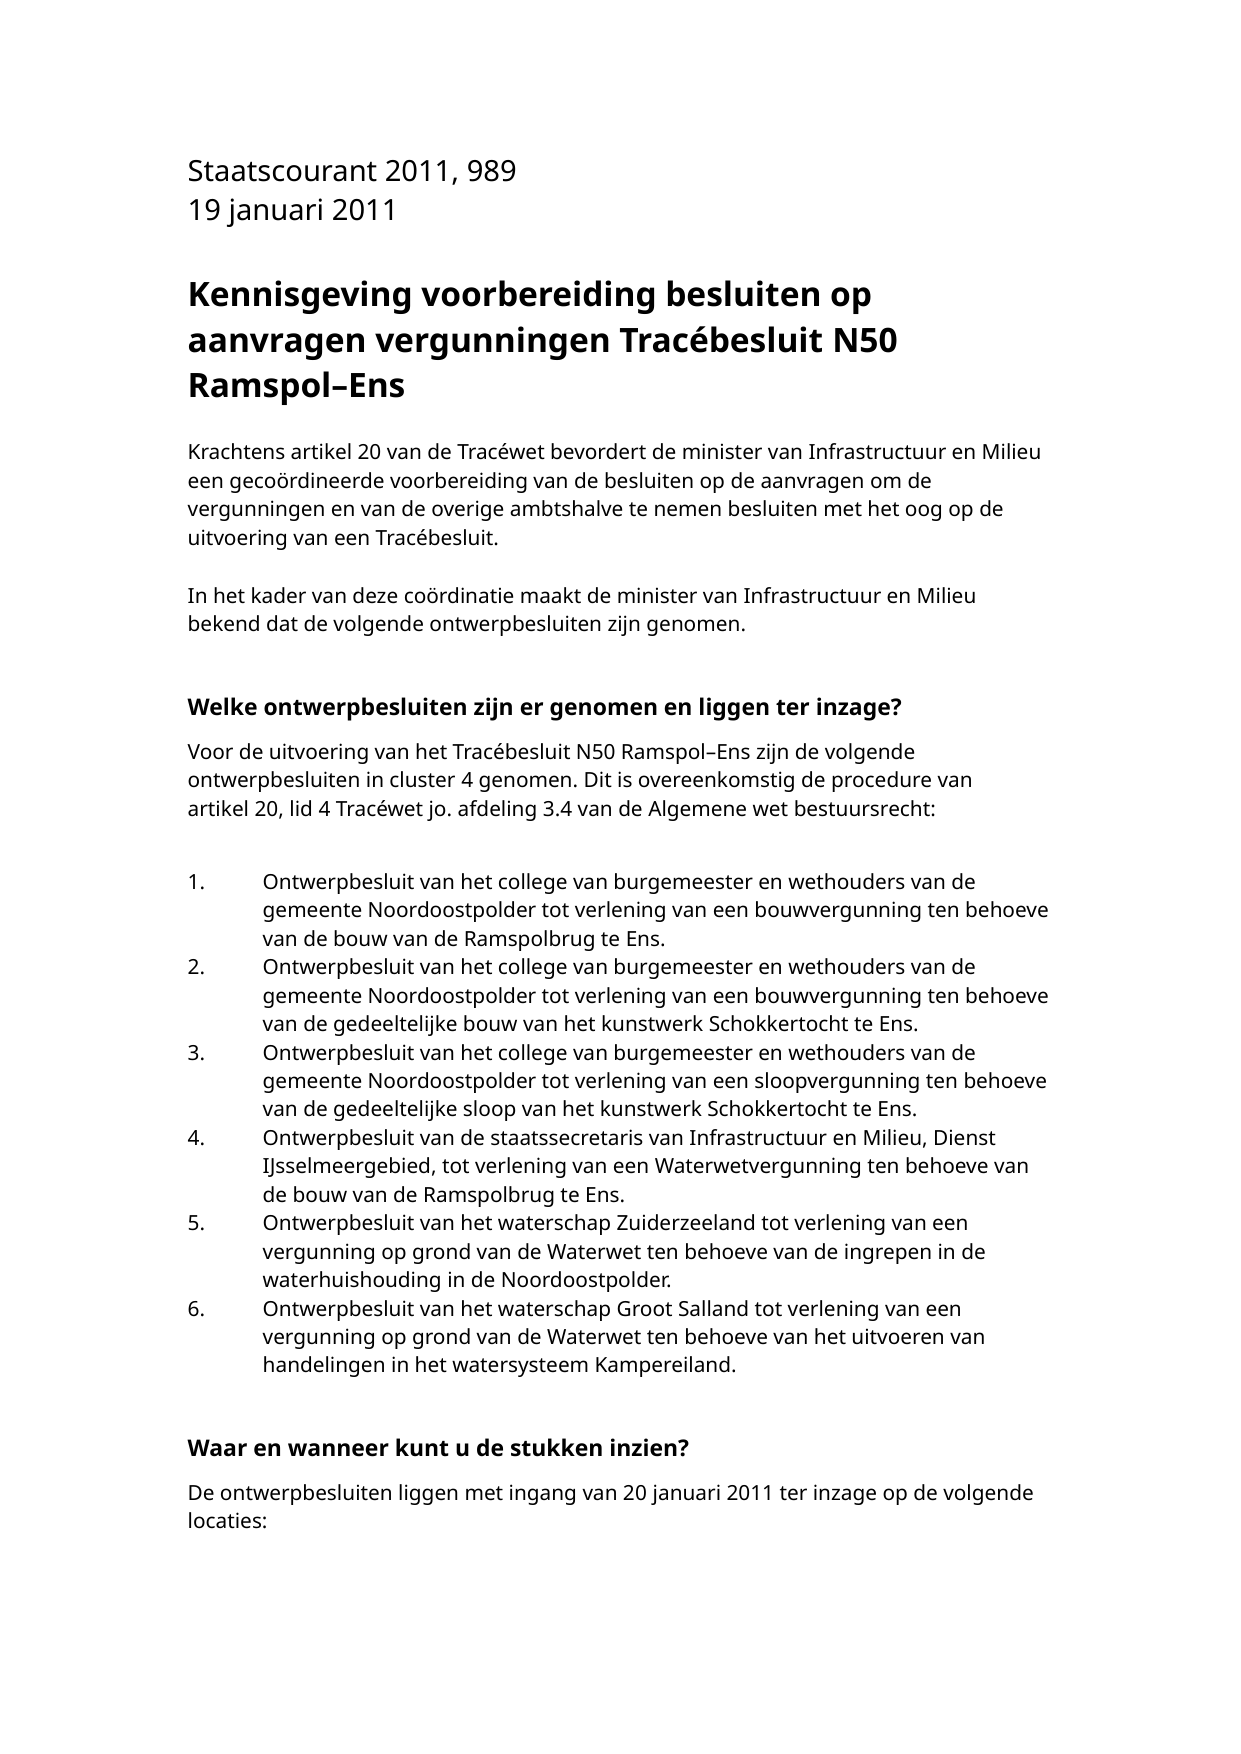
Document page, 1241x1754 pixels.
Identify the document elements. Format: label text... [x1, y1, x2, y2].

text De ontwerpbesluiten liggen met ingang van 20 januari 2011 ter inzage op de volgende locaties: [187, 1478, 1053, 1534]
list Ontwerpbesluit van het college van burgemeester en wethouders van de gemeente Noordoostpolder tot verlening van een sloopvergunning ten behoeve van de gedeeltelijke sloop van het kunstwerk Schokkertocht te Ens. [187, 1038, 1053, 1123]
text Krachtens artikel 20 van de Tracéwet bevordert de minister van Infrastructuur en Milieu een gecoördineerde voorbereiding van de besluiten op de aanvragen om de vergunningen en van de overige ambtshalve te nemen besluiten met het oog op de uitvoering van een Tracébesluit. [187, 437, 1053, 551]
list Ontwerpbesluit van de staatssecretaris van Infrastructuur en Milieu, Dienst IJsselmeergebied, tot verlening van een Waterwetvergunning ten behoeve van de bouw van de Ramspolbrug te Ens. [187, 1123, 1053, 1208]
subtitle Kennisgeving voorbereiding besluiten op aanvragen vergunningen Tracébesluit N50 Ramspol–Ens [187, 271, 1053, 407]
text Voor de uitvoering van het Tracébesluit N50 Ramspol–Ens zijn de volgende ontwerpbesluiten in cluster 4 genomen. Dit is overeenkomstig de procedure van artikel 20, lid 4 Tracéwet jo. afdeling 3.4 van de Algemene wet bestuursrecht: [187, 737, 1053, 822]
text Staatscourant 2011, 989 [187, 150, 1053, 190]
text 19 januari 2011 [187, 190, 1053, 229]
text In het kader van deze coördinatie maakt de minister van Infrastructuur en Milieu bekend dat de volgende ontwerpbesluiten zijn genomen. [187, 581, 1053, 638]
list Ontwerpbesluit van het waterschap Groot Salland tot verlening van een vergunning op grond van de Waterwet ten behoeve van het uitvoeren van handelingen in het watersysteem Kampereiland. [187, 1294, 1053, 1379]
subtitle Waar en wanneer kunt u de stukken inzien? [187, 1431, 1053, 1463]
list Ontwerpbesluit van het college van burgemeester en wethouders van de gemeente Noordoostpolder tot verlening van een bouwvergunning ten behoeve van de gedeeltelijke bouw van het kunstwerk Schokkertocht te Ens. [187, 952, 1053, 1038]
subtitle Welke ontwerpbesluiten zijn er genomen en liggen ter inzage? [187, 691, 1053, 722]
list Ontwerpbesluit van het college van burgemeester en wethouders van de gemeente Noordoostpolder tot verlening van een bouwvergunning ten behoeve van de bouw van de Ramspolbrug te Ens. [187, 867, 1053, 952]
list Ontwerpbesluit van het waterschap Zuiderzeeland tot verlening van een vergunning op grond van de Waterwet ten behoeve van de ingrepen in de waterhuishouding in de Noordoostpolder. [187, 1208, 1053, 1294]
